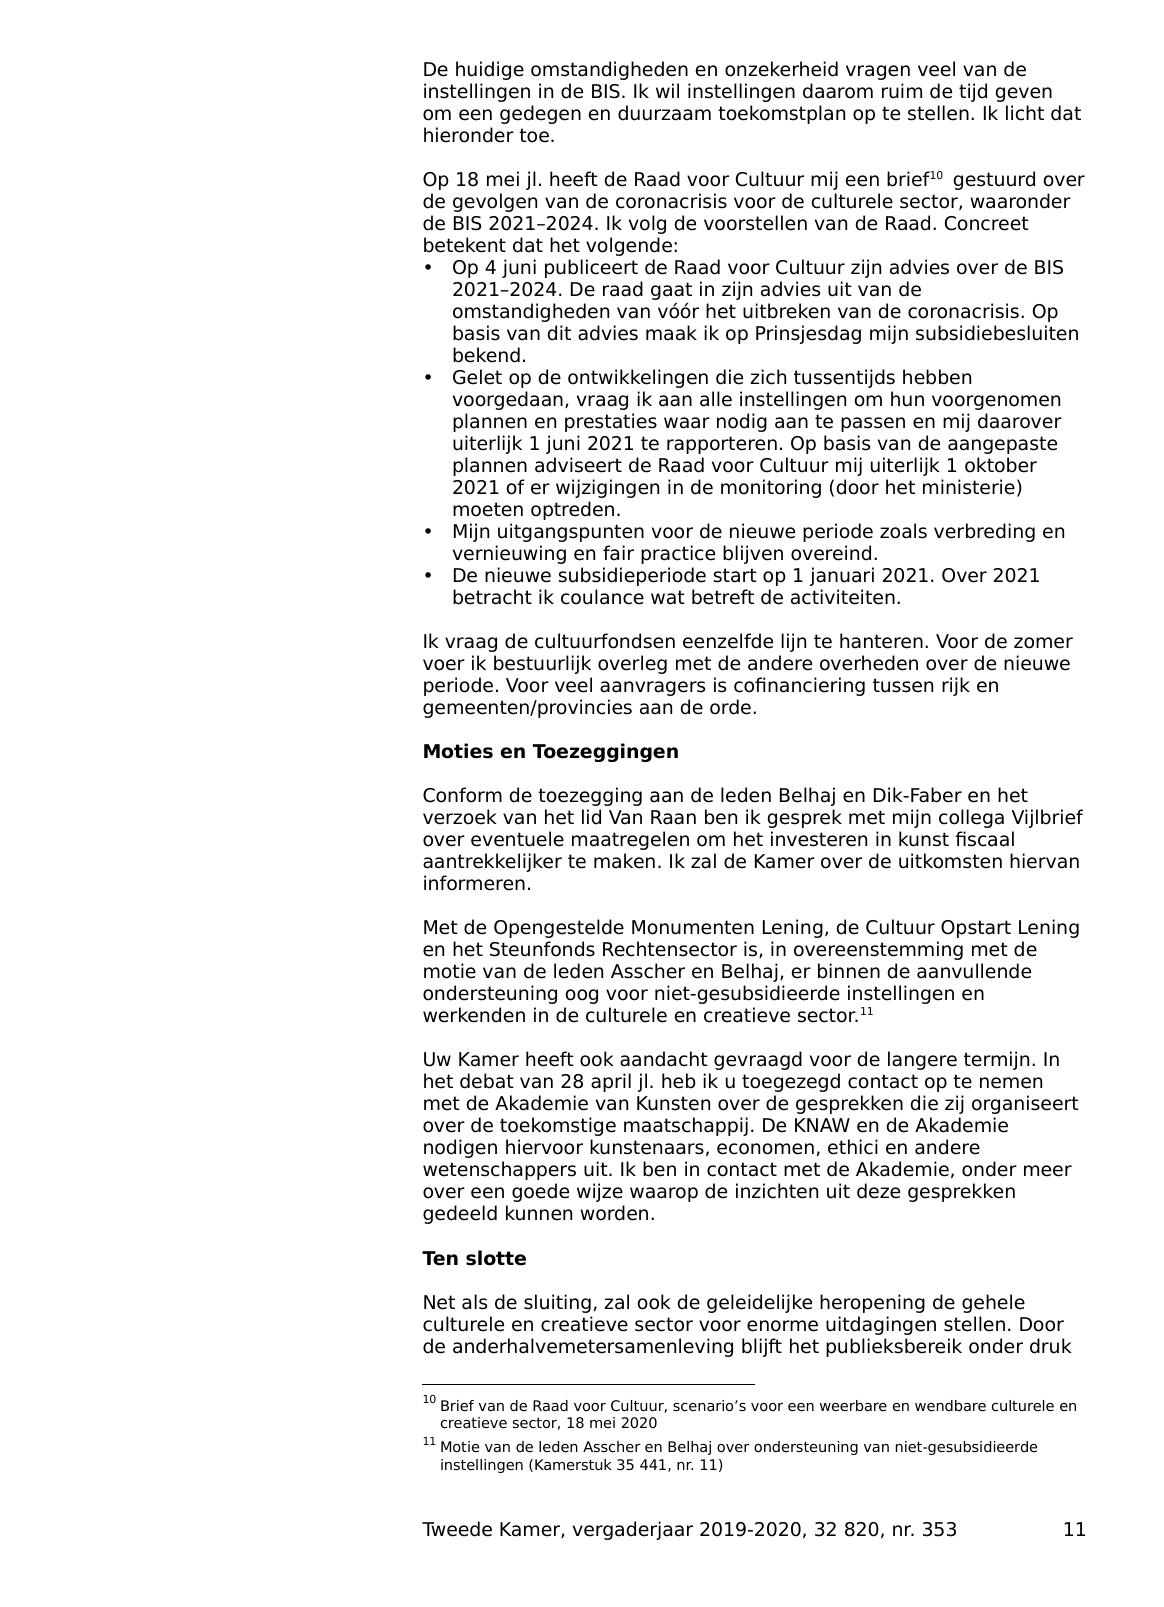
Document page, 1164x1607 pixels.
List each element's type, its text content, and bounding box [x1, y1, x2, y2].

text Motie van de leden Asscher en Belhaj over ondersteuning van niet-gesubsidieerde instellingen (Kamerstuk 35 441, nr. 11) [422, 1435, 1087, 1474]
text Ik vraag de cultuurfondsen eenzelfde lijn te hanteren. Voor de zomer voer ik bestuurlijk overleg met de andere overheden over de nieuwe periode. Voor veel aanvragers is cofinanciering tussen rijk en gemeenten/provincies aan de orde. [422, 631, 1087, 719]
text Conform de toezegging aan de leden Belhaj en Dik-Faber en het verzoek van het lid Van Raan ben ik gesprek met mijn collega Vijlbrief over eventuele maatregelen om het investeren in kunst fiscaal aantrekkelijker te maken. Ik zal de Kamer over de uitkomsten hiervan informeren. [422, 785, 1087, 895]
text • Op 4 juni publiceert de Raad voor Cultuur zijn advies over de BIS 2021–2024. De raad gaat in zijn advies uit van de omstandigheden van vóór het uitbreken van de coronacrisis. Op basis van dit advies maak ik op Prinsjesdag mijn subsidiebesluiten bekend. [422, 257, 1087, 367]
subtitle Ten slotte [422, 1247, 1087, 1269]
text Net als de sluiting, zal ook de geleidelijke heropening de gehele culturele en creatieve sector voor enorme uitdagingen stellen. Door de anderhalvemetersamenleving blijft het publieksbereik onder druk [422, 1292, 1087, 1357]
text Met de Opengestelde Monumenten Lening, de Cultuur Opstart Lening en het Steunfonds Rechtensector is, in overeenstemming met de motie van de leden Asscher en Belhaj, er binnen de aanvullende ondersteuning oog voor niet-gesubsidieerde instellingen en werkenden in de culturele en creatieve sector. [422, 917, 1087, 1027]
text • Gelet op de ontwikkelingen die zich tussentijds hebben voorgedaan, vraag ik aan alle instellingen om hun voorgenomen plannen en prestaties waar nodig aan te passen en mij daarover uiterlijk 1 juni 2021 te rapporteren. Op basis van de aangepaste plannen adviseert de Raad voor Cultuur mij uiterlijk 1 oktober 2021 of er wijzigingen in de monitoring (door het ministerie) moeten optreden. [422, 367, 1087, 521]
text • De nieuwe subsidieperiode start op 1 januari 2021. Over 2021 betracht ik coulance wat betreft de activiteiten. [422, 565, 1087, 609]
text Op 18 mei jl. heeft de Raad voor Cultuur mij een brief gestuurd over de gevolgen van de coronacrisis voor de culturele sector, waaronder de BIS 2021–2024. Ik volg de voorstellen van de Raad. Concreet betekent dat het volgende: [422, 169, 1087, 257]
subtitle Moties en Toezeggingen [422, 741, 1087, 763]
text De huidige omstandigheden en onzekerheid vragen veel van de instellingen in de BIS. Ik wil instellingen daarom ruim de tijd geven om een gedegen en duurzaam toekomstplan op te stellen. Ik licht dat hieronder toe. [422, 59, 1087, 147]
text Brief van de Raad voor Cultuur, scenario’s voor een weerbare en wendbare culturele en creatieve sector, 18 mei 2020 [422, 1393, 1087, 1432]
text Uw Kamer heeft ook aandacht gevraagd voor de langere termijn. In het debat van 28 april jl. heb ik u toegezegd contact op te nemen met de Akademie van Kunsten over de gesprekken die zij organiseert over de toekomstige maatschappij. De KNAW en de Akademie nodigen hiervoor kunstenaars, economen, ethici en andere wetenschappers uit. Ik ben in contact met de Akademie, onder meer over een goede wijze waarop de inzichten uit deze gesprekken gedeeld kunnen worden. [422, 1049, 1087, 1225]
text • Mijn uitgangspunten voor de nieuwe periode zoals verbreding en vernieuwing en fair practice blijven overeind. [422, 521, 1087, 565]
